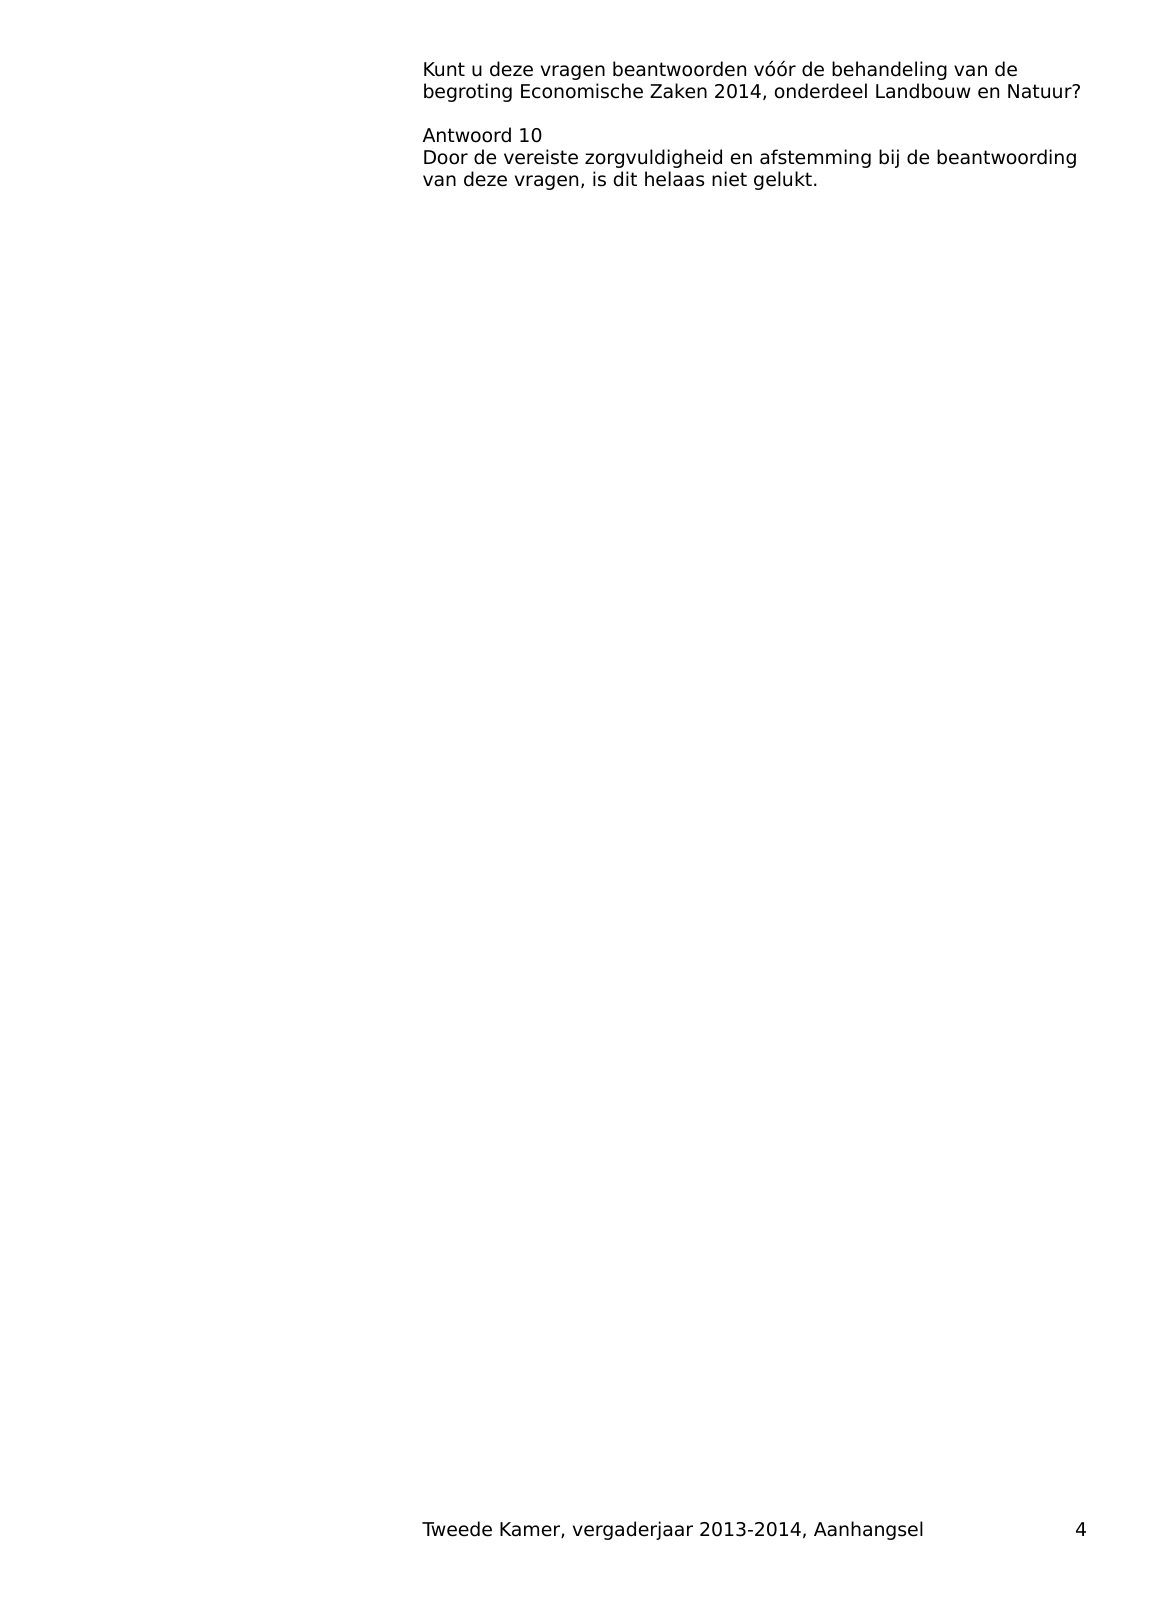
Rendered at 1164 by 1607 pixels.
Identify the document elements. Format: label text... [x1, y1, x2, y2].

text Kunt u deze vragen beantwoorden vóór de behandeling van de begroting Economische Zaken 2014, onderdeel Landbouw en Natuur? [422, 59, 1087, 103]
text Door de vereiste zorgvuldigheid en afstemming bij de beantwoording van deze vragen, is dit helaas niet gelukt. [422, 147, 1087, 191]
text Antwoord 10 [422, 125, 1087, 147]
